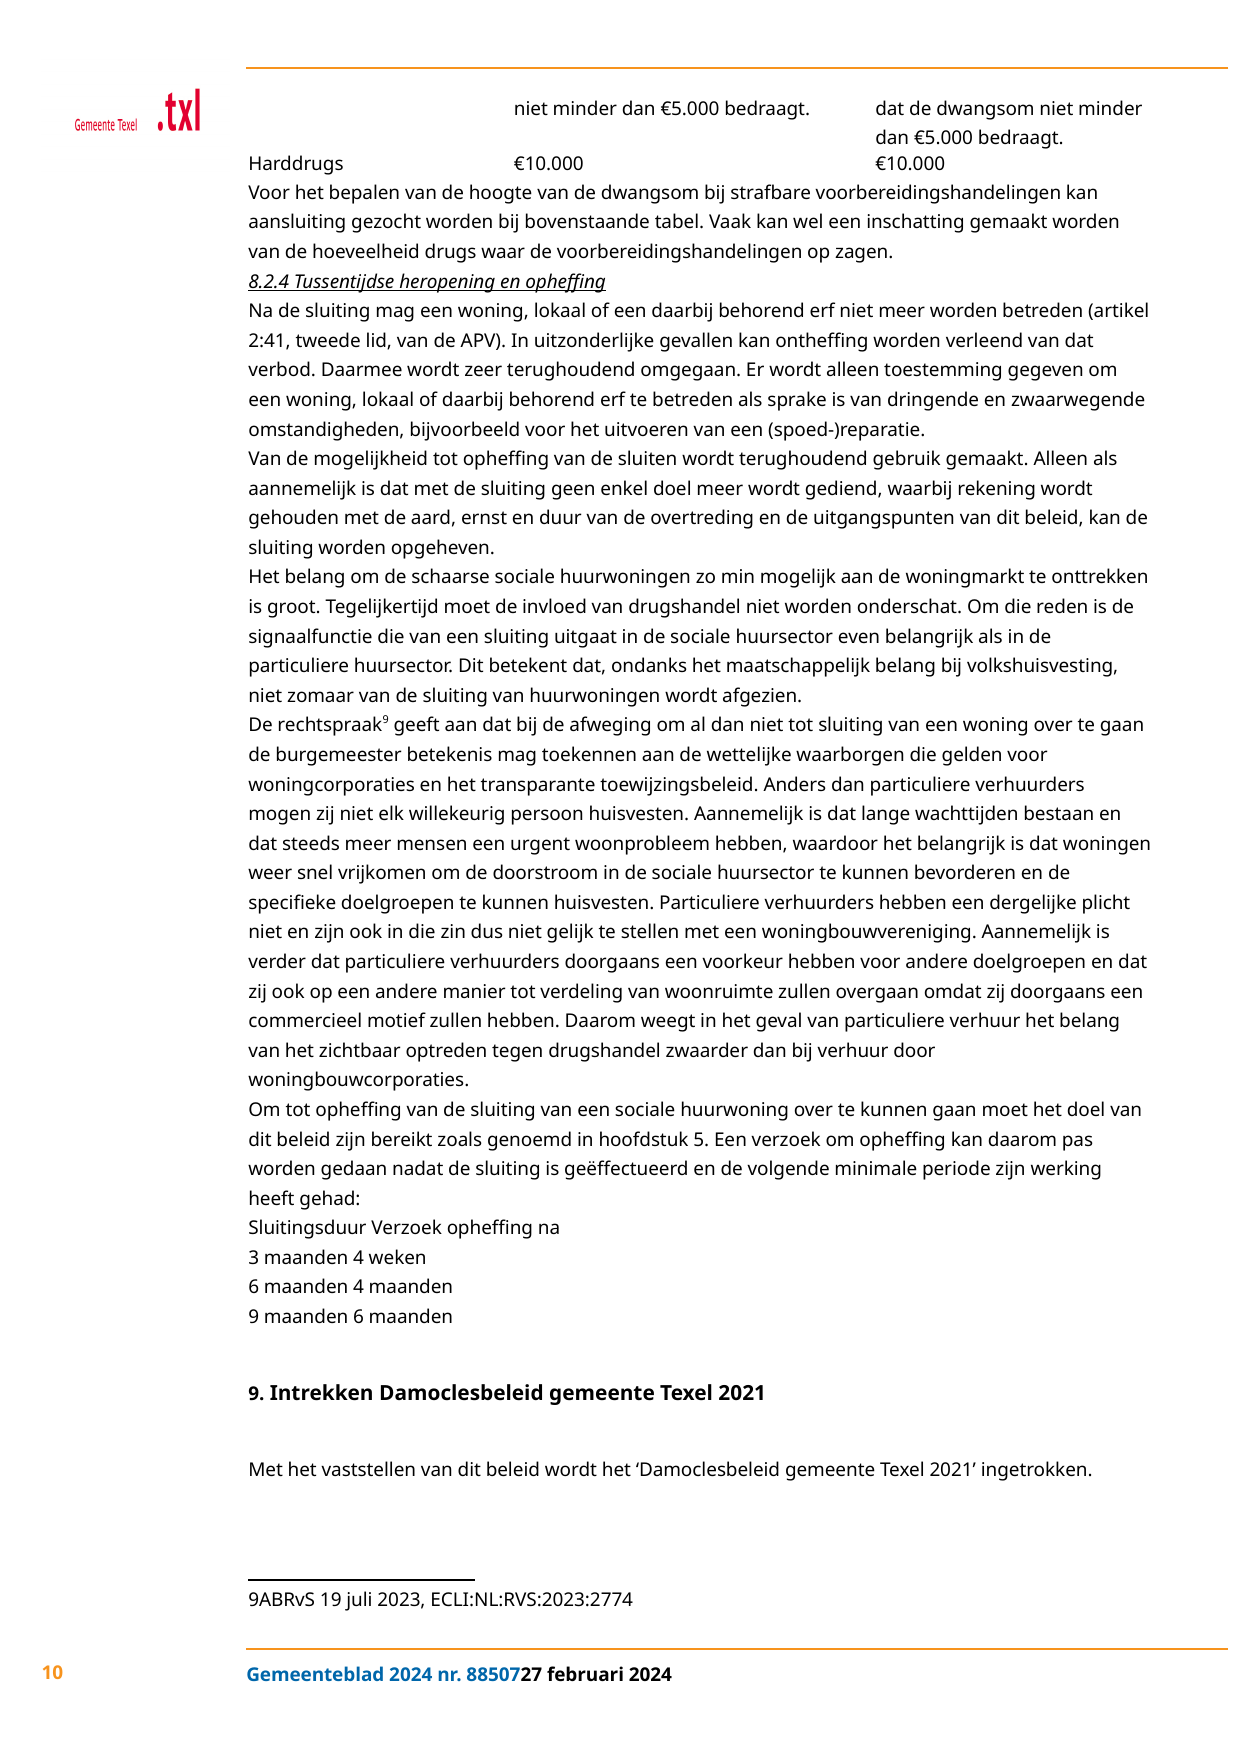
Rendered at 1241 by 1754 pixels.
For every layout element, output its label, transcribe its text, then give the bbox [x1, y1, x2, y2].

table_cell Harddrugs [248, 150, 514, 176]
text De rechtspraak geeft aan dat bij de afweging om al dan niet tot sluiting van een woning over te gaan de burgemeester betekenis mag toekennen aan de wettelijke waarborgen die gelden voor woningcorporaties en het transparante toewijzingsbeleid. Anders dan particuliere verhuurders mogen zij niet elk willekeurig persoon huisvesten. Aannemelijk is dat lange wachttijden bestaan en dat steeds meer mensen een urgent woonprobleem hebben, waardoor het belangrijk is dat woningen weer snel vrijkomen om de doorstroom in de sociale huursector te kunnen bevorderen en de specifieke doelgroepen te kunnen huisvesten. Particuliere verhuurders hebben een dergelijke plicht niet en zijn ook in die zin dus niet gelijk te stellen met een woningbouwvereniging. Aannemelijk is verder dat particuliere verhuurders doorgaans een voorkeur hebben voor andere doelgroepen en dat zij ook op een andere manier tot verdeling van woonruimte zullen overgaan omdat zij doorgaans een commercieel motief zullen hebben. Daarom weegt in het geval van particuliere verhuur het belang van het zichtbaar optreden tegen drugshandel zwaarder dan bij verhuur door woningbouwcorporaties. [248, 712, 1152, 1092]
text Van de mogelijkheid tot opheffing van de sluiten wordt terughoudend gebruik gemaakt. Alleen als aannemelijk is dat met de sluiting geen enkel doel meer wordt gediend, waarbij rekening wordt gehouden met de aard, ernst en duur van de overtreding en de uitgangspunten van dit beleid, kan de sluiting worden opgeheven. [248, 445, 1152, 560]
text Na de sluiting mag een woning, lokaal of een daarbij behorend erf niet meer worden betreden (artikel 2:41, tweede lid, van de APV). In uitzonderlijke gevallen kan ontheffing worden verleend van dat verbod. Daarmee wordt zeer terughoudend omgegaan. Er wordt alleen toestemming gegeven om een woning, lokaal of daarbij behorend erf te betreden als sprake is van dringende en zwaarwegende omstandigheden, bijvoorbeeld voor het uitvoeren van een (spoed-)reparatie. [248, 297, 1152, 441]
picture [41, 47, 231, 172]
text Met het vaststellen van dit beleid wordt het ‘Damoclesbeleid gemeente Texel 2021’ ingetrokken. [248, 1456, 1152, 1482]
text 3 maanden 4 weken [248, 1244, 1152, 1270]
table_cell €10.000 [514, 150, 875, 176]
table_cell dat de dwangsom niet minder dan €5.000 bedraagt. [875, 95, 1152, 150]
text Voor het bepalen van de hoogte van de dwangsom bij strafbare voorbereidingshandelingen kan aansluiting gezocht worden bij bovenstaande tabel. Vaak kan wel een inschatting gemaakt worden van de hoeveelheid drugs waar de voorbereidingshandelingen op zagen. [248, 179, 1152, 264]
text 9 maanden 6 maanden [248, 1303, 1152, 1329]
text 6 maanden 4 maanden [248, 1274, 1152, 1299]
table_cell niet minder dan €5.000 bedraagt. [514, 95, 875, 150]
text 8.2.4 Tussentijdse heropening en opheffing [248, 268, 1152, 293]
text Om tot opheffing van de sluiting van een sociale huurwoning over te kunnen gaan moet het doel van dit beleid zijn bereikt zoals genoemd in hoofdstuk 5. Een verzoek om opheffing kan daarom pas worden gedaan nadat de sluiting is geëffectueerd en de volgende minimale periode zijn werking heeft gehad: [248, 1096, 1152, 1211]
table_cell €10.000 [875, 150, 1152, 176]
table_cell [248, 95, 514, 150]
text Het belang om de schaarse sociale huurwoningen zo min mogelijk aan de woningmarkt te onttrekken is groot. Tegelijkertijd moet de invloed van drugshandel niet worden onderschat. Om die reden is de signaalfunctie die van een sluiting uitgaat in de sociale huursector even belangrijk als in de particuliere huursector. Dit betekent dat, ondanks het maatschappelijk belang bij volkshuisvesting, niet zomaar van de sluiting van huurwoningen wordt afgezien. [248, 564, 1152, 708]
text 9. Intrekken Damoclesbeleid gemeente Texel 2021 [248, 1378, 1152, 1407]
text ABRvS 19 juli 2023, ECLI:NL:RVS:2023:2774 [248, 1586, 1152, 1612]
text Sluitingsduur Verzoek opheffing na [248, 1214, 1152, 1240]
